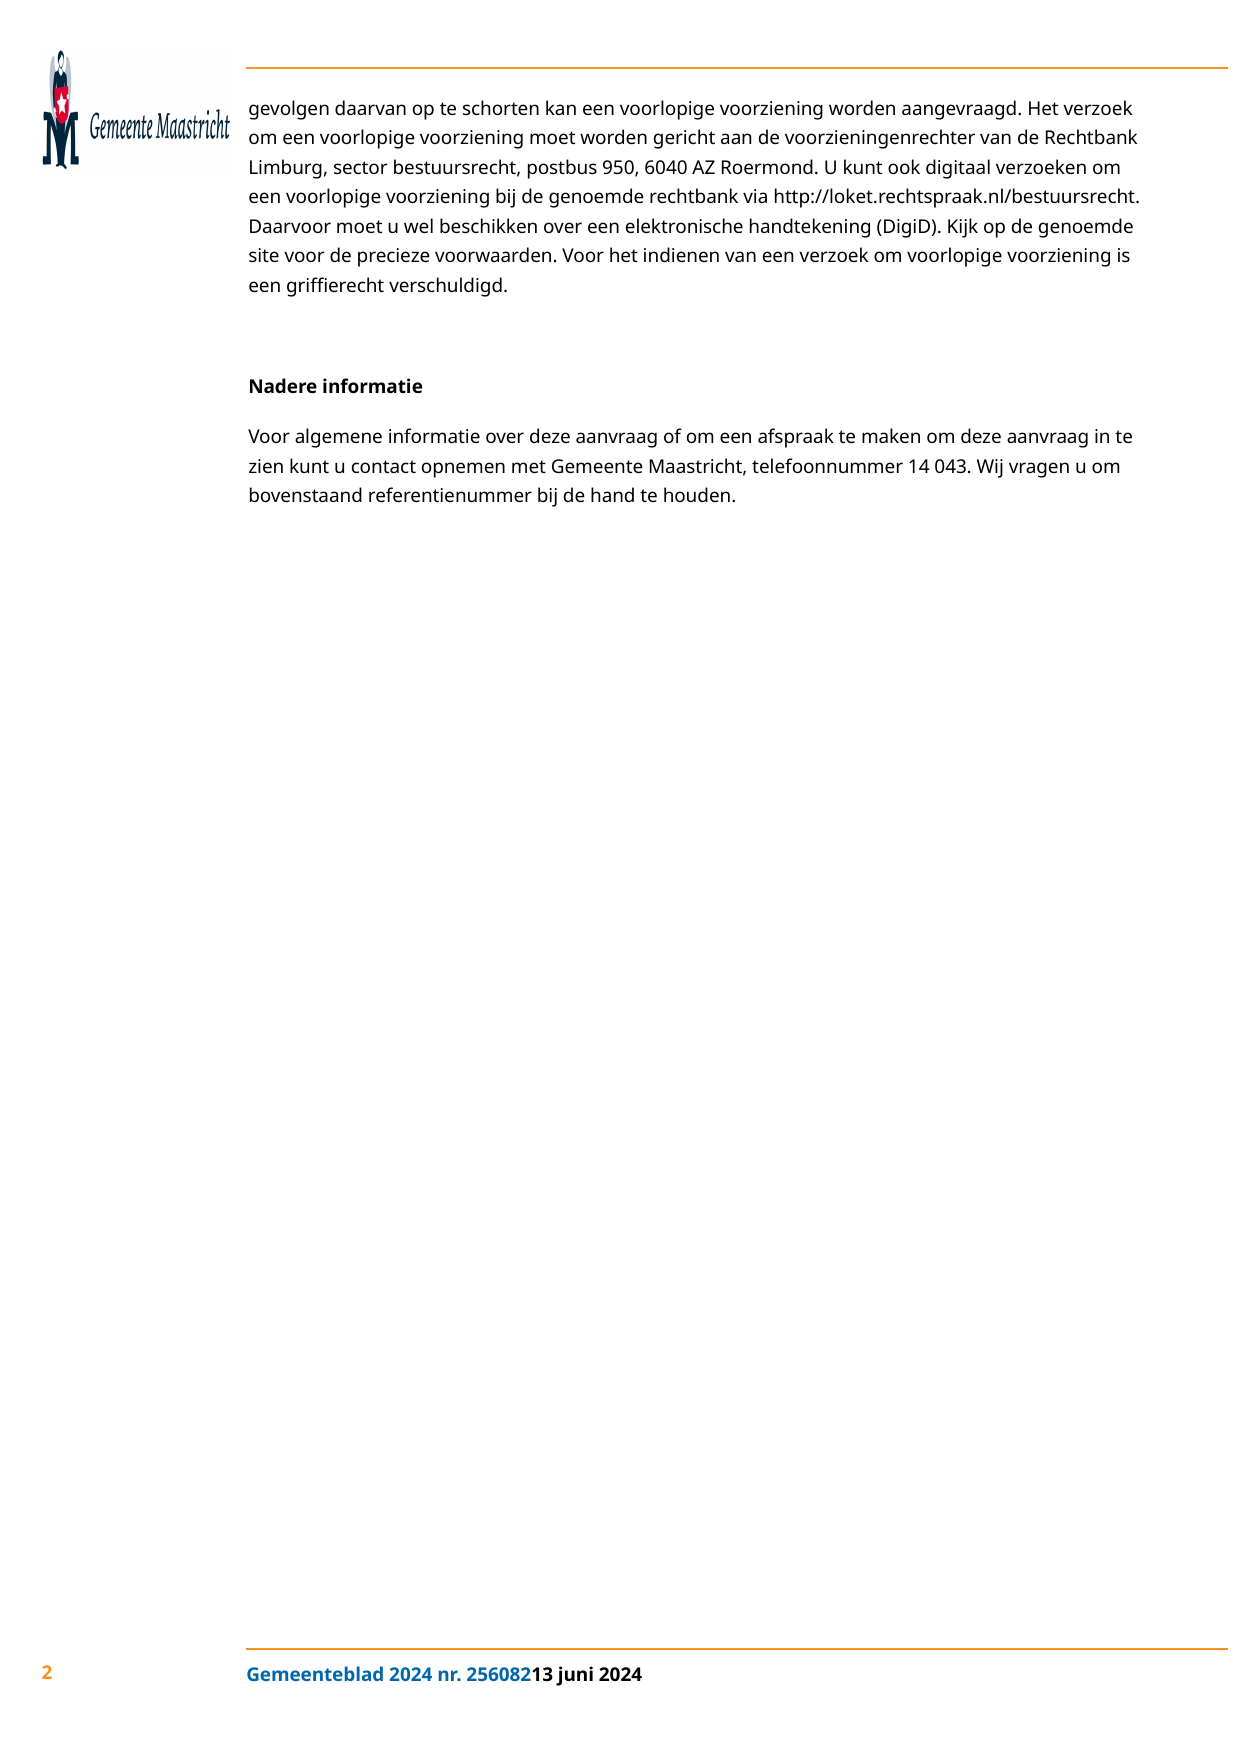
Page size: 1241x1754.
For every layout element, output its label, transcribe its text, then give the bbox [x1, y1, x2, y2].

text Nadere informatie [248, 373, 1152, 399]
text gevolgen daarvan op te schorten kan een voorlopige voorziening worden aangevraagd. Het verzoek om een voorlopige voorziening moet worden gericht aan de voorzieningenrechter van de Rechtbank Limburg, sector bestuursrecht, postbus 950, 6040 AZ Roermond. U kunt ook digitaal verzoeken om een voorlopige voorziening bij de genoemde rechtbank via http://loket.rechtspraak.nl/bestuursrecht. Daarvoor moet u wel beschikken over een elektronische handtekening (DigiD). Kijk op de genoemde site voor de precieze voorwaarden. Voor het indienen van een verzoek om voorlopige voorziening is een griffierecht verschuldigd. [248, 95, 1152, 298]
text Voor algemene informatie over deze aanvraag of om een afspraak te maken om deze aanvraag in te zien kunt u contact opnemen met Gemeente Maastricht, telefoonnummer 14 043. Wij vragen u om bovenstaand referentienummer bij de hand te houden. [248, 423, 1152, 508]
picture [41, 47, 231, 172]
